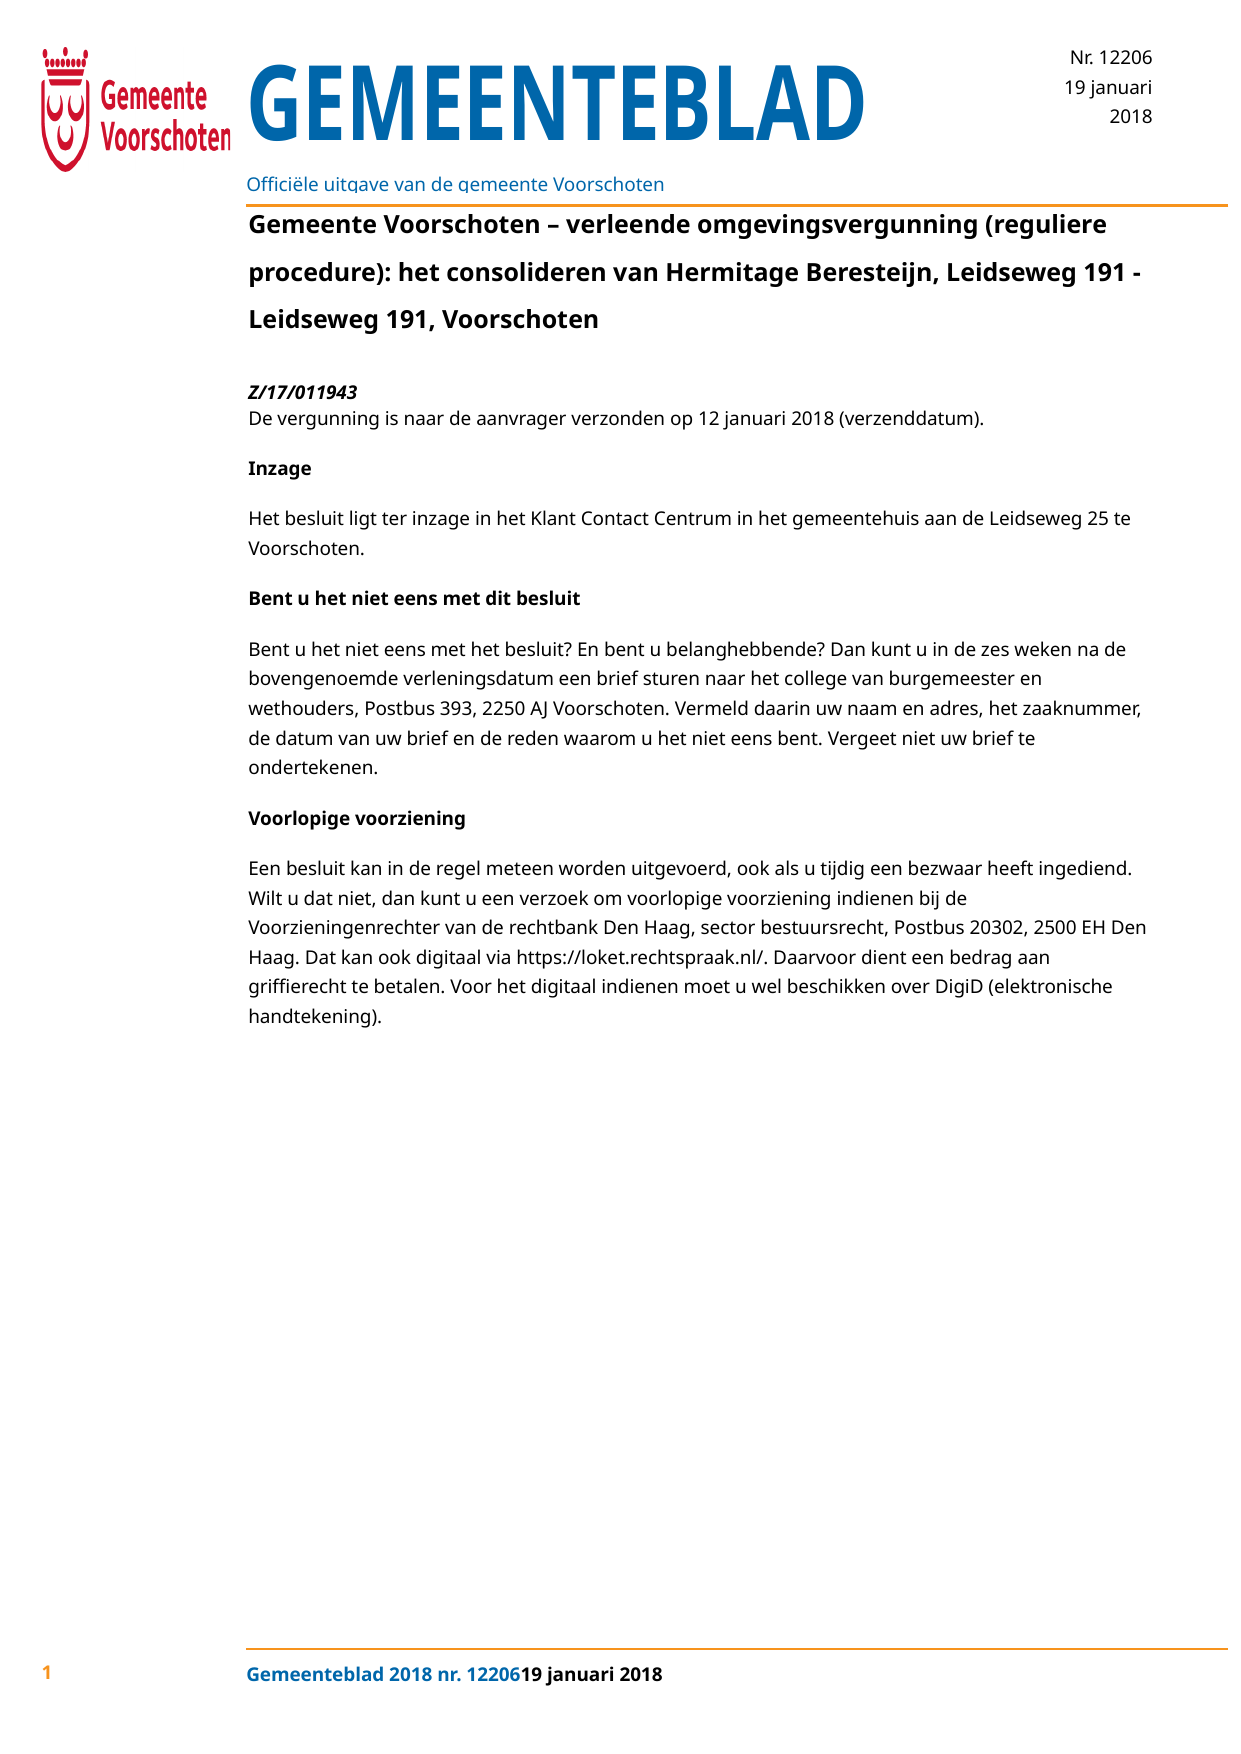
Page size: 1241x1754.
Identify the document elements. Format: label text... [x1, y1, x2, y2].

text Het besluit ligt ter inzage in het Klant Contact Centrum in het gemeentehuis aan de Leidseweg 25 te Voorschoten. [248, 506, 1152, 561]
text De vergunning is naar de aanvrager verzonden op 12 januari 2018 (verzenddatum). [248, 405, 1152, 431]
text Gemeente Voorschoten – verleende omgevingsvergunning (reguliere procedure): het consolideren van Hermitage Beresteijn, Leidseweg 191 - Leidseweg 191, Voorschoten [248, 207, 1152, 336]
text Bent u het niet eens met dit besluit [248, 586, 1152, 611]
text Bent u het niet eens met het besluit? En bent u belanghebbende? Dan kunt u in de zes weken na de bovengenoemde verleningsdatum een brief sturen naar het college van burgemeester en wethouders, Postbus 393, 2250 AJ Voorschoten. Vermeld daarin uw naam en adres, het zaaknummer, de datum van uw brief en de reden waarom u het niet eens bent. Vergeet niet uw brief te ondertekenen. [248, 636, 1152, 780]
text Voorlopige voorziening [248, 805, 1152, 831]
text Een besluit kan in de regel meteen worden uitgevoerd, ook als u tijdig een bezwaar heeft ingediend. Wilt u dat niet, dan kunt u een verzoek om voorlopige voorziening indienen bij de Voorzieningenrechter van de rechtbank Den Haag, sector bestuursrecht, Postbus 20302, 2500 EH Den Haag. Dat kan ook digitaal via https://loket.rechtspraak.nl/. Daarvoor dient een bedrag aan griffierecht te betalen. Voor het digitaal indienen moet u wel beschikken over DigiD (elektronische handtekening). [248, 855, 1152, 1029]
picture [41, 47, 231, 172]
text Inzage [248, 455, 1152, 481]
text Z/17/011943 [248, 379, 1152, 405]
